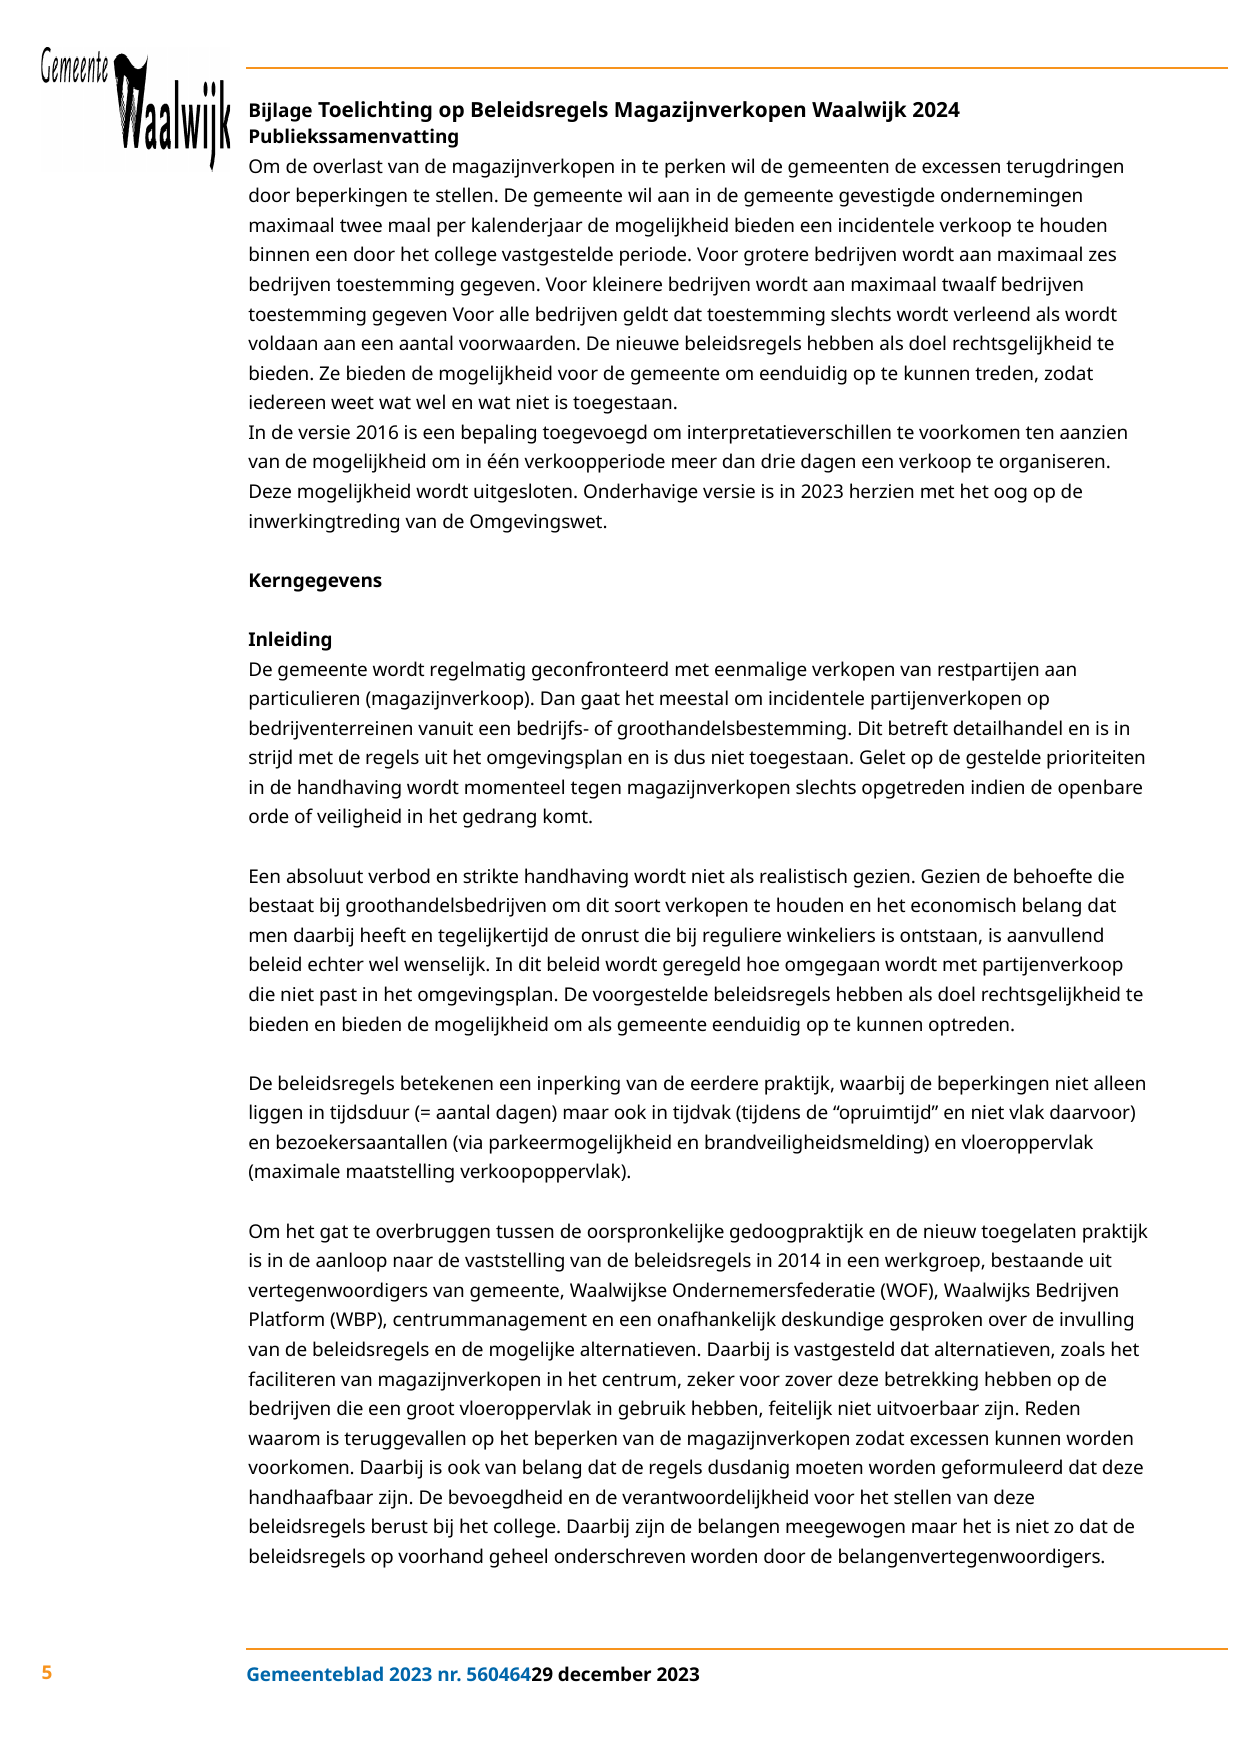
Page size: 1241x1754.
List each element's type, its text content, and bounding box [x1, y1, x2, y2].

text In de versie 2016 is een bepaling toegevoegd om interpretatieverschillen te voorkomen ten aanzien van de mogelijkheid om in één verkoopperiode meer dan drie dagen een verkoop te organiseren. Deze mogelijkheid wordt uitgesloten. Onderhavige versie is in 2023 herzien met het oog op de inwerkingtreding van de Omgevingswet. [248, 419, 1152, 534]
text Een absoluut verbod en strikte handhaving wordt niet als realistisch gezien. Gezien de behoefte die bestaat bij groothandelsbedrijven om dit soort verkopen te houden en het economisch belang dat men daarbij heeft en tegelijkertijd de onrust die bij reguliere winkeliers is ontstaan, is aanvullend beleid echter wel wenselijk. In dit beleid wordt geregeld hoe omgegaan wordt met partijenverkoop die niet past in het omgevingsplan. De voorgestelde beleidsregels hebben als doel rechtsgelijkheid te bieden en bieden de mogelijkheid om als gemeente eenduidig op te kunnen optreden. [248, 863, 1152, 1037]
text De gemeente wordt regelmatig geconfronteerd met eenmalige verkopen van restpartijen aan particulieren (magazijnverkoop). Dan gaat het meestal om incidentele partijenverkopen op bedrijventerreinen vanuit een bedrijfs- of groothandelsbestemming. Dit betreft detailhandel en is in strijd met de regels uit het omgevingsplan en is dus niet toegestaan. Gelet op de gestelde prioriteiten in de handhaving wordt momenteel tegen magazijnverkopen slechts opgetreden indien de openbare orde of veiligheid in het gedrang komt. [248, 656, 1152, 829]
text Kerngegevens [248, 567, 1152, 593]
text Om de overlast van de magazijnverkopen in te perken wil de gemeenten de excessen terugdringen door beperkingen te stellen. De gemeente wil aan in de gemeente gevestigde ondernemingen maximaal twee maal per kalenderjaar de mogelijkheid bieden een incidentele verkoop te houden binnen een door het college vastgestelde periode. Voor grotere bedrijven wordt aan maximaal zes bedrijven toestemming gegeven. Voor kleinere bedrijven wordt aan maximaal twaalf bedrijven toestemming gegeven Voor alle bedrijven geldt dat toestemming slechts wordt verleend als wordt voldaan aan een aantal voorwaarden. De nieuwe beleidsregels hebben als doel rechtsgelijkheid te bieden. Ze bieden de mogelijkheid voor de gemeente om eenduidig op te kunnen treden, zodat iedereen weet wat wel en wat niet is toegestaan. [248, 153, 1152, 415]
text Publiekssamenvatting [248, 123, 1152, 149]
picture [41, 47, 231, 172]
text Inleiding [248, 626, 1152, 652]
text Bijlage Toelichting op Beleidsregels Magazijnverkopen Waalwijk 2024 [248, 95, 1152, 123]
text De beleidsregels betekenen een inperking van de eerdere praktijk, waarbij de beperkingen niet alleen liggen in tijdsduur (= aantal dagen) maar ook in tijdvak (tijdens de “opruimtijd” en niet vlak daarvoor) en bezoekersaantallen (via parkeermogelijkheid en brandveiligheidsmelding) en vloeroppervlak (maximale maatstelling verkoopoppervlak). [248, 1070, 1152, 1184]
text Om het gat te overbruggen tussen de oorspronkelijke gedoogpraktijk en de nieuw toegelaten praktijk is in de aanloop naar de vaststelling van de beleidsregels in 2014 in een werkgroep, bestaande uit vertegenwoordigers van gemeente, Waalwijkse Ondernemersfederatie (WOF), Waalwijks Bedrijven Platform (WBP), centrummanagement en een onafhankelijk deskundige gesproken over de invulling van de beleidsregels en de mogelijke alternatieven. Daarbij is vastgesteld dat alternatieven, zoals het faciliteren van magazijnverkopen in het centrum, zeker voor zover deze betrekking hebben op de bedrijven die een groot vloeroppervlak in gebruik hebben, feitelijk niet uitvoerbaar zijn. Reden waarom is teruggevallen op het beperken van de magazijnverkopen zodat excessen kunnen worden voorkomen. Daarbij is ook van belang dat de regels dusdanig moeten worden geformuleerd dat deze handhaafbaar zijn. De bevoegdheid en de verantwoordelijkheid voor het stellen van deze beleidsregels berust bij het college. Daarbij zijn de belangen meegewogen maar het is niet zo dat de beleidsregels op voorhand geheel onderschreven worden door de belangenvertegenwoordigers. [248, 1218, 1152, 1569]
